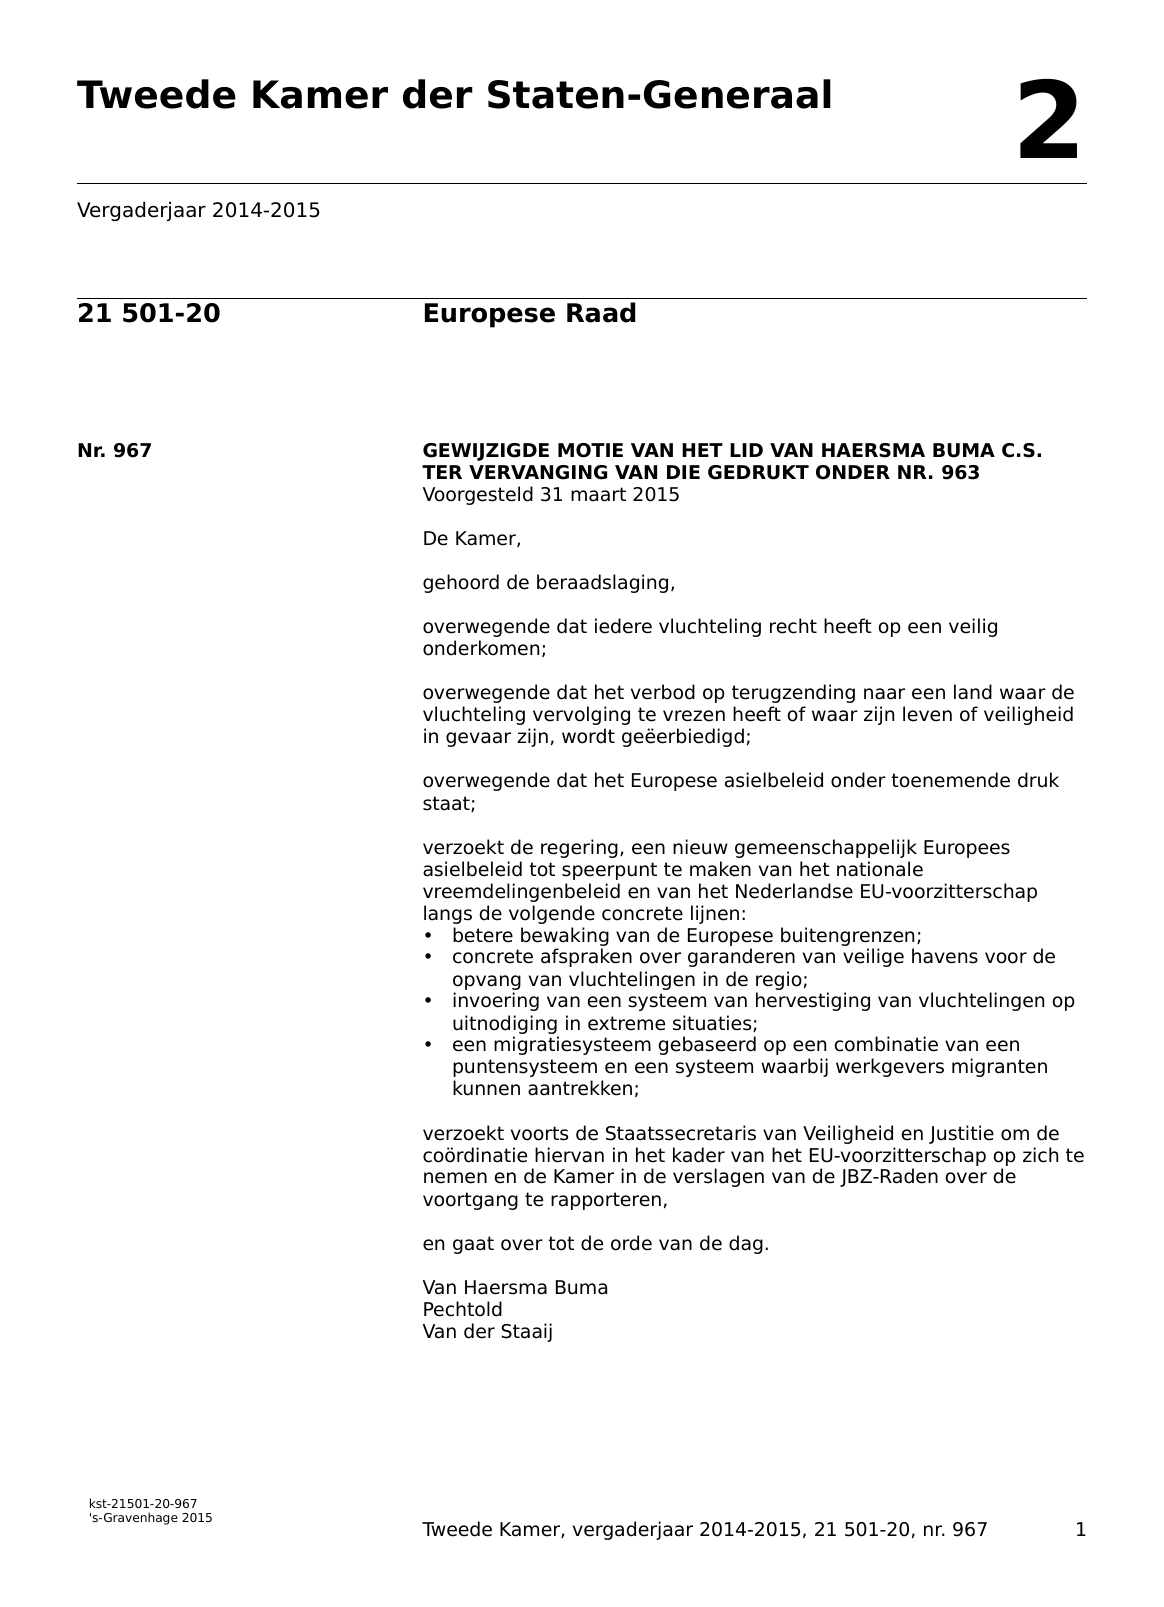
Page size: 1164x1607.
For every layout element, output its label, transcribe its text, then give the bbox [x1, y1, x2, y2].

text verzoekt de regering, een nieuw gemeenschappelijk Europees asielbeleid tot speerpunt te maken van het nationale vreemdelingenbeleid en van het Nederlandse EU-voorzitterschap langs de volgende concrete lijnen: [422, 837, 1087, 924]
text • invoering van een systeem van hervestiging van vluchtelingen op uitnodiging in extreme situaties; [422, 990, 1087, 1034]
text gehoord de beraadslaging, [422, 572, 1087, 594]
text Van der Staaij [422, 1321, 1087, 1343]
text overwegende dat het Europese asielbeleid onder toenemende druk staat; [422, 770, 1087, 814]
text en gaat over tot de orde van de dag. [422, 1233, 1087, 1254]
text overwegende dat iedere vluchteling recht heeft op een veilig onderkomen; [422, 616, 1087, 660]
text • betere bewaking van de Europese buitengrenzen; [422, 924, 1087, 946]
subtitle Nr. 967 GEWIJZIGDE MOTIE VAN HET LID VAN HAERSMA BUMA C.S. TER VERVANGING VAN DIE GEDRUKT ONDER NR. 963 [77, 440, 1087, 484]
subtitle 21 501-20 Europese Raad [77, 299, 1087, 329]
text • een migratiesysteem gebaseerd op een combinatie van een puntensysteem en een systeem waarbij werkgevers migranten kunnen aantrekken; [422, 1034, 1087, 1100]
text kst-21501-20-967 [88, 1497, 323, 1511]
text 's-Gravenhage 2015 [88, 1511, 323, 1525]
text De Kamer, [422, 528, 1087, 550]
table_header Tweede Kamer der Staten-Generaal [77, 59, 886, 183]
text verzoekt voorts de Staatssecretaris van Veiligheid en Justitie om de coördinatie hiervan in het kader van het EU-voorzitterschap op zich te nemen en de Kamer in de verslagen van de JBZ-Raden over de voortgang te rapporteren, [422, 1122, 1087, 1210]
text Pechtold [422, 1299, 1087, 1321]
text Van Haersma Buma [422, 1277, 1087, 1299]
text overwegende dat het verbod op terugzending naar een land waar de vluchteling vervolging te vrezen heeft of waar zijn leven of veiligheid in gevaar zijn, wordt geëerbiedigd; [422, 682, 1087, 748]
text Voorgesteld 31 maart 2015 [422, 484, 1087, 506]
table_header 2 [886, 59, 1087, 183]
table_cell Vergaderjaar 2014-2015 [77, 184, 1087, 298]
text • concrete afspraken over garanderen van veilige havens voor de opvang van vluchtelingen in de regio; [422, 946, 1087, 990]
